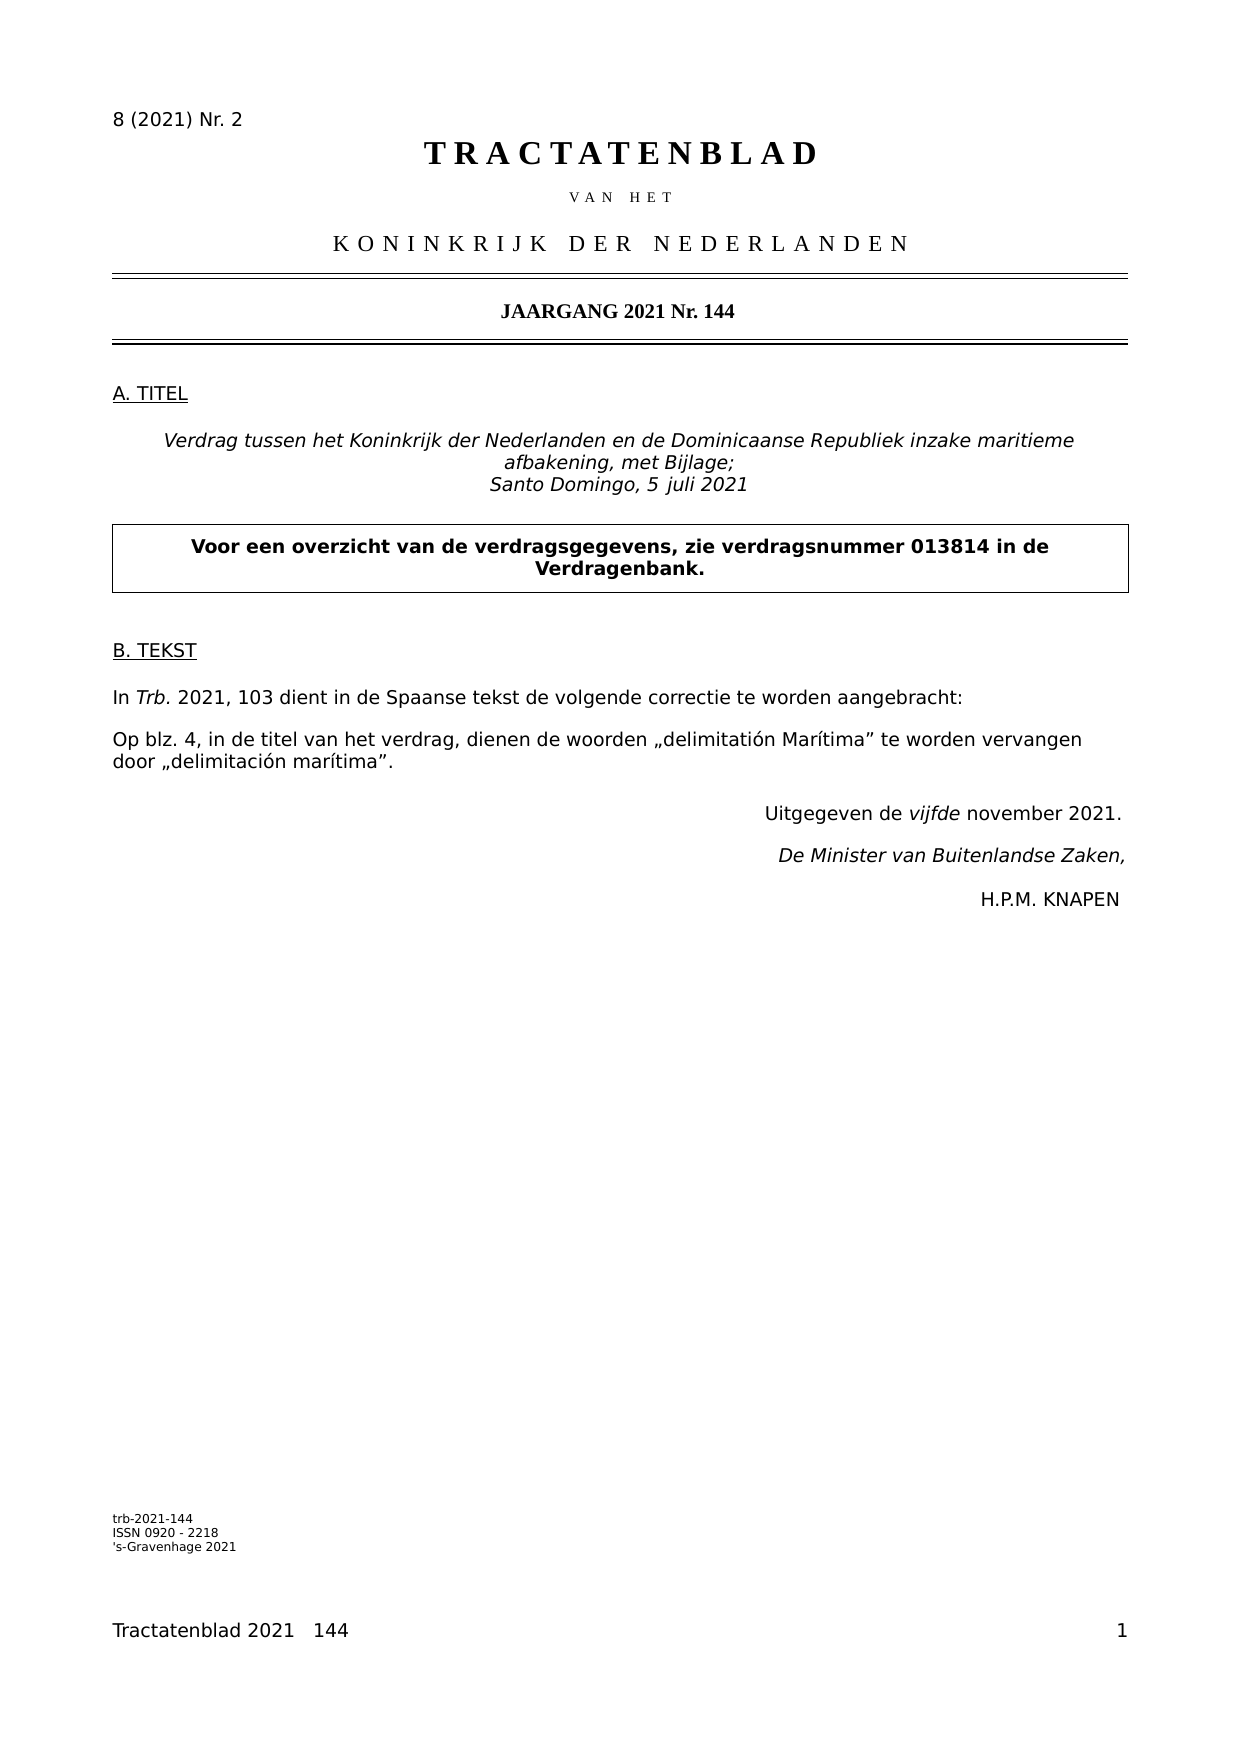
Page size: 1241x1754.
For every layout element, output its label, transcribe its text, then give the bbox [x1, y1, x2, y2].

text 8 (2021) Nr. 2 [112, 109, 1128, 131]
text Santo Domingo, 5 juli 2021 [112, 474, 1128, 496]
text Verdrag tussen het Koninkrijk der Nederlanden en de Dominicaanse Republiek inzake maritieme afbakening, met Bijlage; [112, 430, 1128, 474]
subtitle B. TEKST [112, 640, 1128, 662]
text KONINKRIJK DER NEDERLANDEN [112, 229, 1128, 256]
text trb-2021-144 [112, 1512, 346, 1526]
text VAN HET [112, 189, 1128, 206]
text In Trb. 2021, 103 dient in de Spaanse tekst de volgende correctie te worden aangebracht: [112, 687, 1128, 709]
text TRACTATENBLAD [112, 133, 1128, 172]
text JAARGANG 2021 Nr. 144 [112, 299, 1128, 323]
text 's-Gravenhage 2021 [112, 1540, 346, 1554]
text ISSN 0920 - 2218 [112, 1526, 346, 1540]
text De Minister van Buitenlandse Zaken, H.P.M. KNAPEN [112, 845, 1128, 911]
text Op blz. 4, in de titel van het verdrag, dienen de woorden „delimitatión Marítima” te worden vervangen door „delimitación marítima”. [112, 729, 1128, 773]
subtitle A. TITEL [112, 383, 1128, 405]
text Uitgegeven de vijfde november 2021. [112, 803, 1128, 825]
